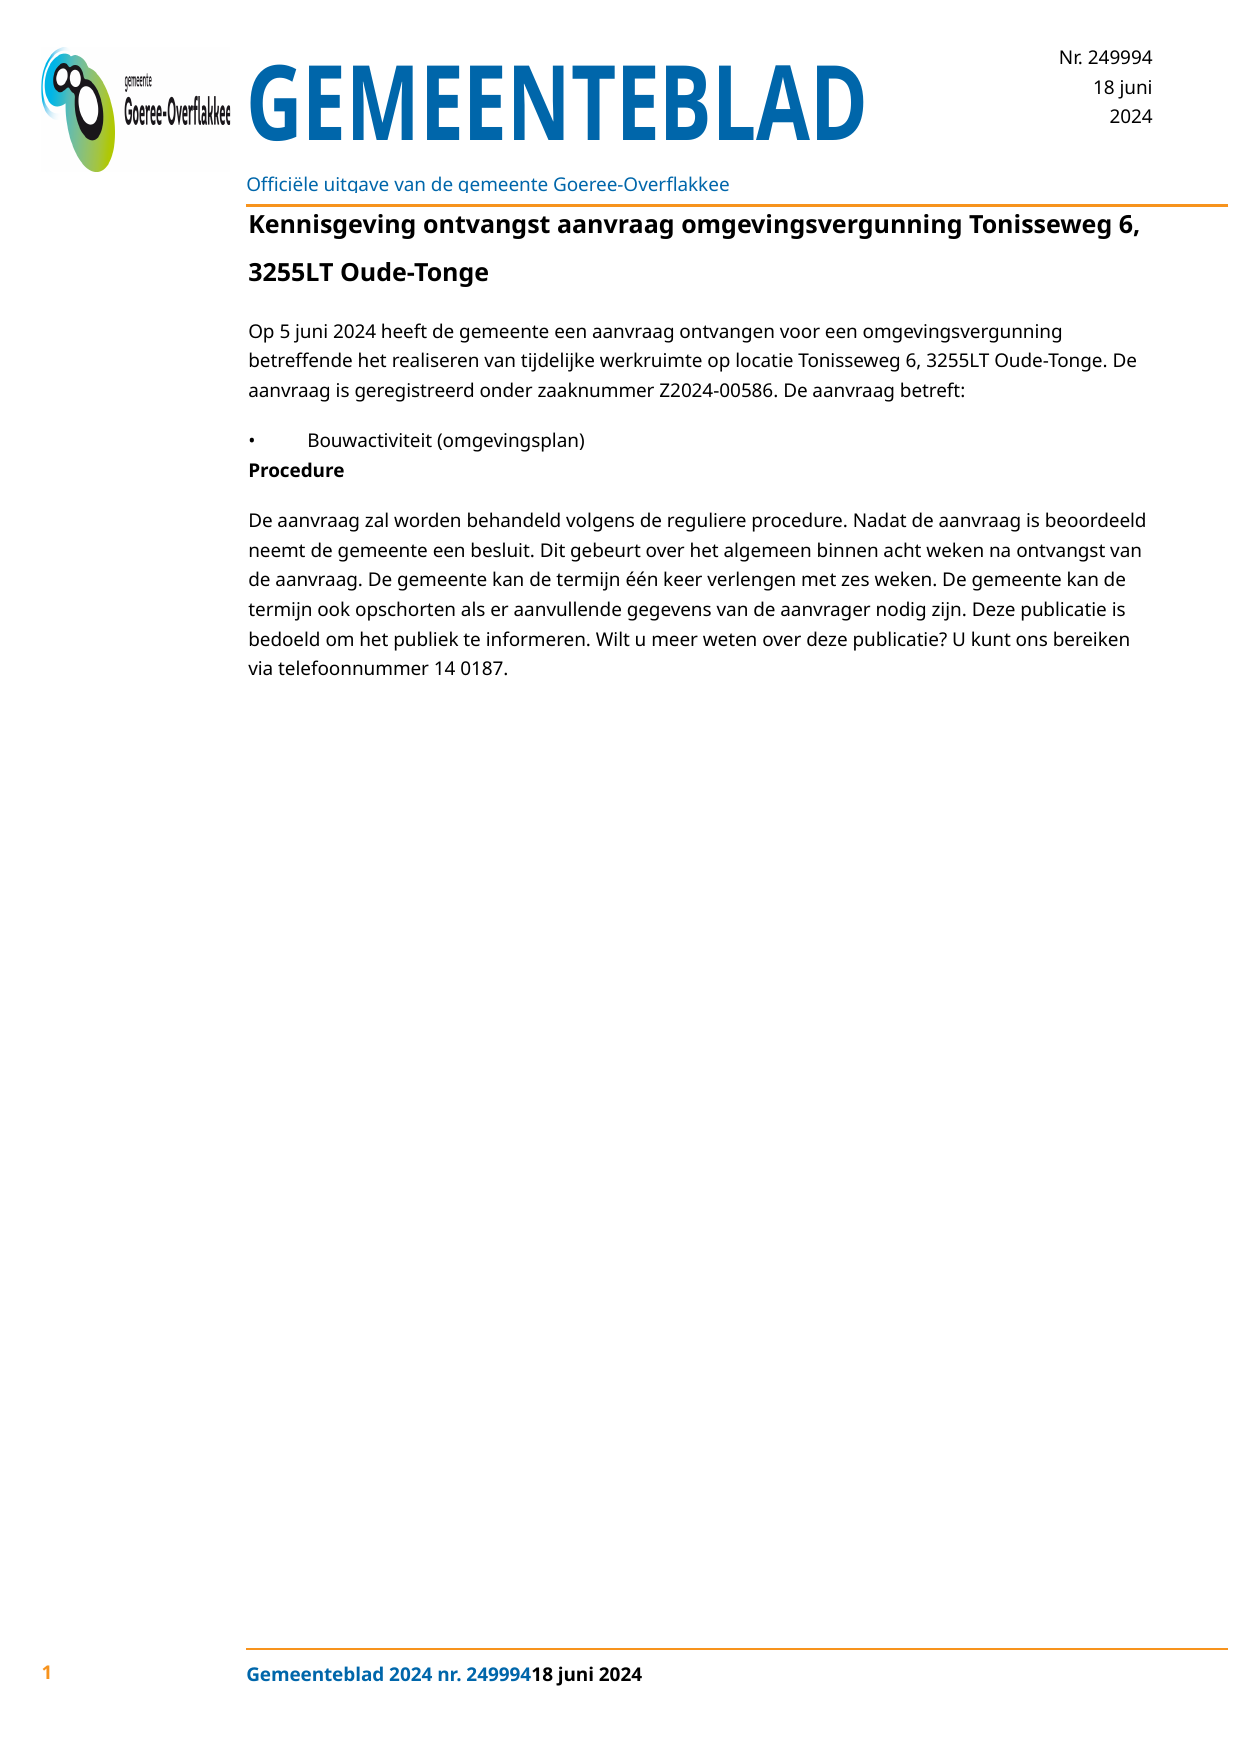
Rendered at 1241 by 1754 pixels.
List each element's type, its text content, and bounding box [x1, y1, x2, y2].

text Op 5 juni 2024 heeft de gemeente een aanvraag ontvangen voor een omgevingsvergunning betreffende het realiseren van tijdelijke werkruimte op locatie Tonisseweg 6, 3255LT Oude-Tonge. De aanvraag is geregistreerd onder zaaknummer Z2024-00586. De aanvraag betreft: [248, 318, 1152, 403]
picture [41, 47, 231, 172]
text De aanvraag zal worden behandeld volgens de reguliere procedure. Nadat de aanvraag is beoordeeld neemt de gemeente een besluit. Dit gebeurt over het algemeen binnen acht weken na ontvangst van de aanvraag. De gemeente kan de termijn één keer verlengen met zes weken. De gemeente kan de termijn ook opschorten als er aanvullende gegevens van de aanvrager nodig zijn. Deze publicatie is bedoeld om het publiek te informeren. Wilt u meer weten over deze publicatie? U kunt ons bereiken via telefoonnummer 14 0187. [248, 507, 1152, 681]
text Kennisgeving ontvangst aanvraag omgevingsvergunning Tonisseweg 6, 3255LT Oude-Tonge [248, 207, 1152, 288]
text Procedure [248, 457, 1152, 483]
list Bouwactiviteit (omgevingsplan) [248, 427, 1152, 453]
